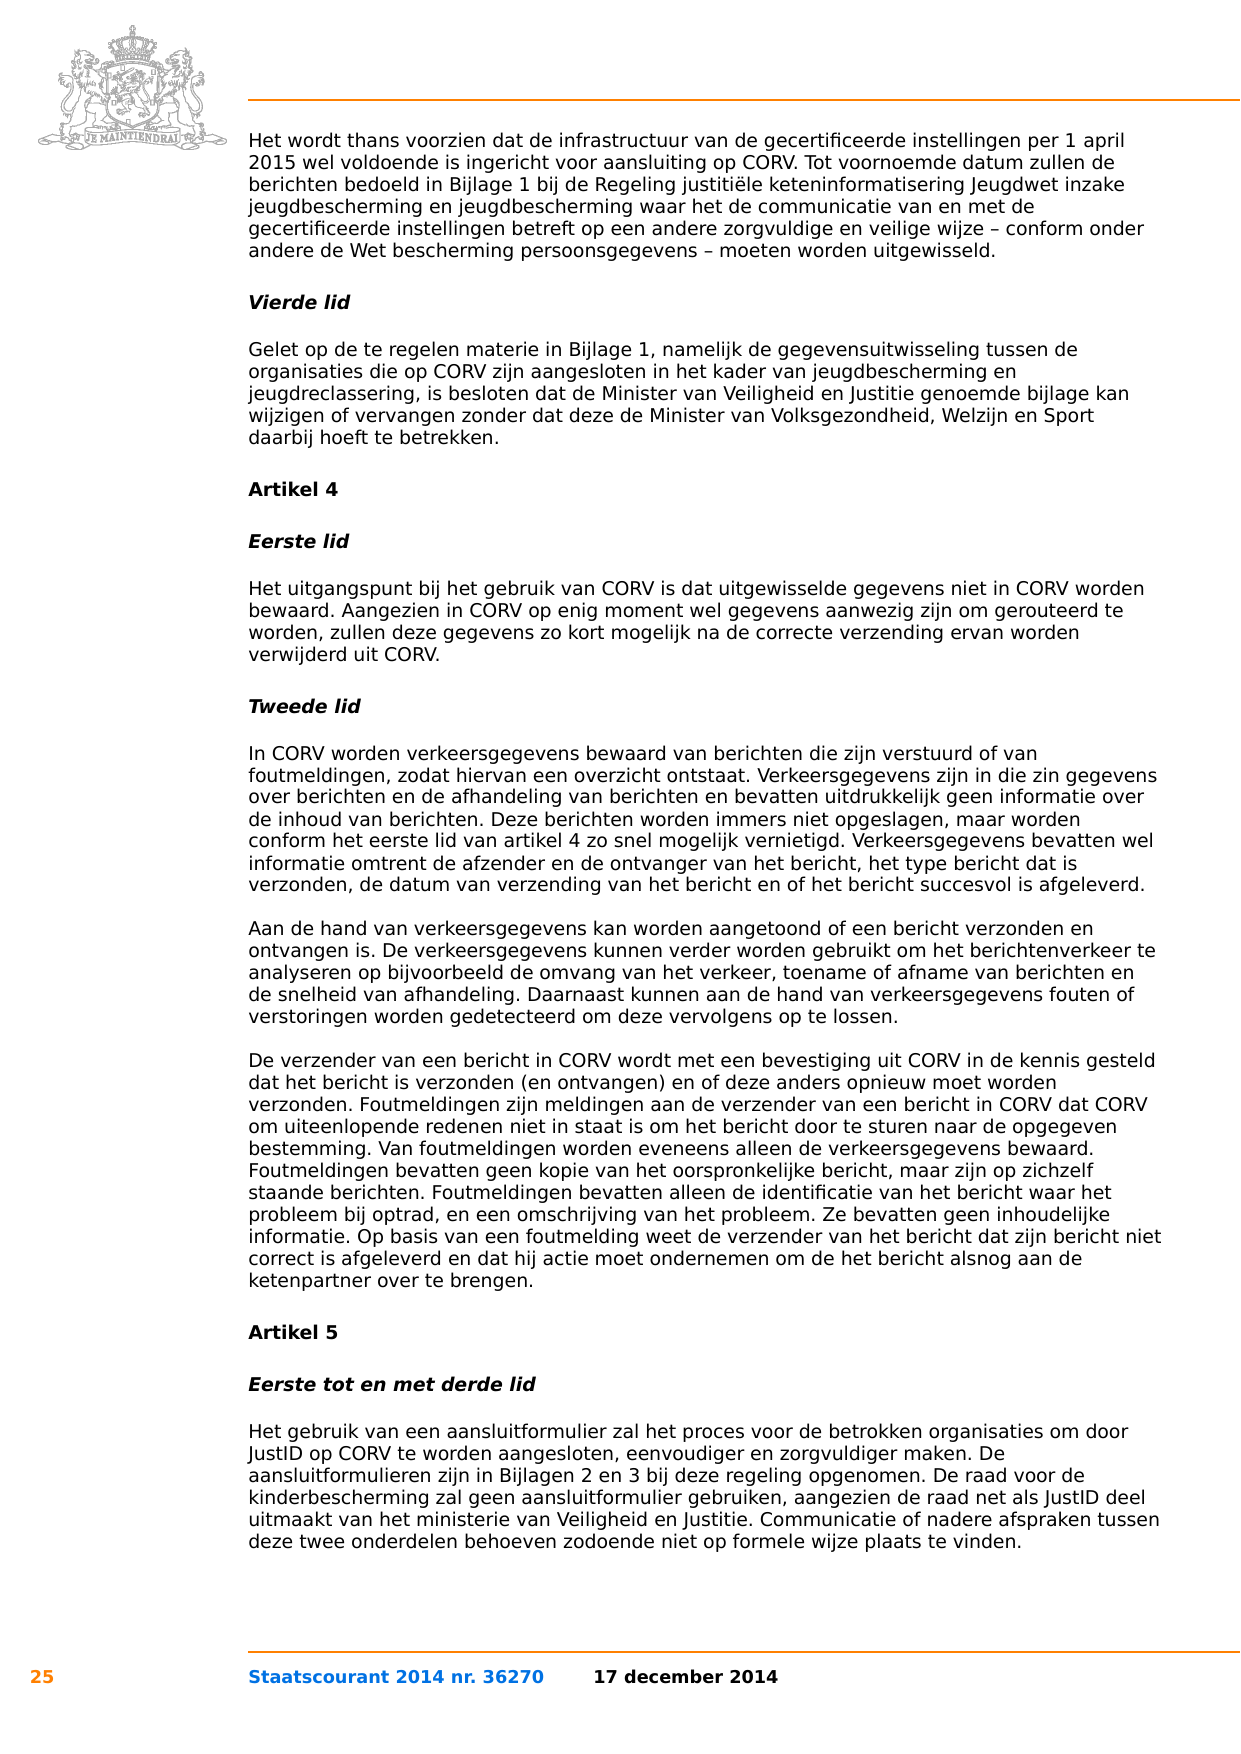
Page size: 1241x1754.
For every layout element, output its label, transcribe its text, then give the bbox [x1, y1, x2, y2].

text Het gebruik van een aansluitformulier zal het proces voor de betrokken organisaties om door JustID op CORV te worden aangesloten, eenvoudiger en zorgvuldiger maken. De aansluitformulieren zijn in Bijlagen 2 en 3 bij deze regeling opgenomen. De raad voor de kinderbescherming zal geen aansluitformulier gebruiken, aangezien de raad net als JustID deel uitmaakt van het ministerie van Veiligheid en Justitie. Communicatie of nadere afspraken tussen deze twee onderdelen behoeven zodoende niet op formele wijze plaats te vinden. [248, 1421, 1163, 1553]
picture [38, 25, 227, 150]
text Aan de hand van verkeersgegevens kan worden aangetoond of een bericht verzonden en ontvangen is. De verkeersgegevens kunnen verder worden gebruikt om het berichtenverkeer te analyseren op bijvoorbeeld de omvang van het verkeer, toename of afname van berichten en de snelheid van afhandeling. Daarnaast kunnen aan de hand van verkeersgegevens fouten of verstoringen worden gedetecteerd om deze vervolgens op te lossen. [248, 918, 1163, 1028]
text Het wordt thans voorzien dat de infrastructuur van de gecertificeerde instellingen per 1 april 2015 wel voldoende is ingericht voor aansluiting op CORV. Tot voornoemde datum zullen de berichten bedoeld in Bijlage 1 bij de Regeling justitiële keteninformatisering Jeugdwet inzake jeugdbescherming en jeugdbescherming waar het de communicatie van en met de gecertificeerde instellingen betreft op een andere zorgvuldige en veilige wijze – conform onder andere de Wet bescherming persoonsgegevens – moeten worden uitgewisseld. [248, 130, 1163, 262]
subtitle Eerste lid [248, 531, 1163, 553]
text De verzender van een bericht in CORV wordt met een bevestiging uit CORV in de kennis gesteld dat het bericht is verzonden (en ontvangen) en of deze anders opnieuw moet worden verzonden. Foutmeldingen zijn meldingen aan de verzender van een bericht in CORV dat CORV om uiteenlopende redenen niet in staat is om het bericht door te sturen naar de opgegeven bestemming. Van foutmeldingen worden eveneens alleen de verkeersgegevens bewaard. Foutmeldingen bevatten geen kopie van het oorspronkelijke bericht, maar zijn op zichzelf staande berichten. Foutmeldingen bevatten alleen de identificatie van het bericht waar het probleem bij optrad, en een omschrijving van het probleem. Ze bevatten geen inhoudelijke informatie. Op basis van een foutmelding weet de verzender van het bericht dat zijn bericht niet correct is afgeleverd en dat hij actie moet ondernemen om de het bericht alsnog aan de ketenpartner over te brengen. [248, 1050, 1163, 1292]
subtitle Eerste tot en met derde lid [248, 1374, 1163, 1396]
subtitle Tweede lid [248, 696, 1163, 717]
text In CORV worden verkeersgegevens bewaard van berichten die zijn verstuurd of van foutmeldingen, zodat hiervan een overzicht ontstaat. Verkeersgegevens zijn in die zin gegevens over berichten en de afhandeling van berichten en bevatten uitdrukkelijk geen informatie over de inhoud van berichten. Deze berichten worden immers niet opgeslagen, maar worden conform het eerste lid van artikel 4 zo snel mogelijk vernietigd. Verkeersgegevens bevatten wel informatie omtrent de afzender en de ontvanger van het bericht, het type bericht dat is verzonden, de datum van verzending van het bericht en of het bericht succesvol is afgeleverd. [248, 742, 1163, 896]
subtitle Vierde lid [248, 292, 1163, 314]
subtitle Artikel 5 [248, 1322, 1163, 1344]
text Gelet op de te regelen materie in Bijlage 1, namelijk de gegevensuitwisseling tussen de organisaties die op CORV zijn aangesloten in het kader van jeugdbescherming en jeugdreclassering, is besloten dat de Minister van Veiligheid en Justitie genoemde bijlage kan wijzigen of vervangen zonder dat deze de Minister van Volksgezondheid, Welzijn en Sport daarbij hoeft te betrekken. [248, 339, 1163, 449]
text Het uitgangspunt bij het gebruik van CORV is dat uitgewisselde gegevens niet in CORV worden bewaard. Aangezien in CORV op enig moment wel gegevens aanwezig zijn om gerouteerd te worden, zullen deze gegevens zo kort mogelijk na de correcte verzending ervan worden verwijderd uit CORV. [248, 578, 1163, 666]
subtitle Artikel 4 [248, 479, 1163, 501]
